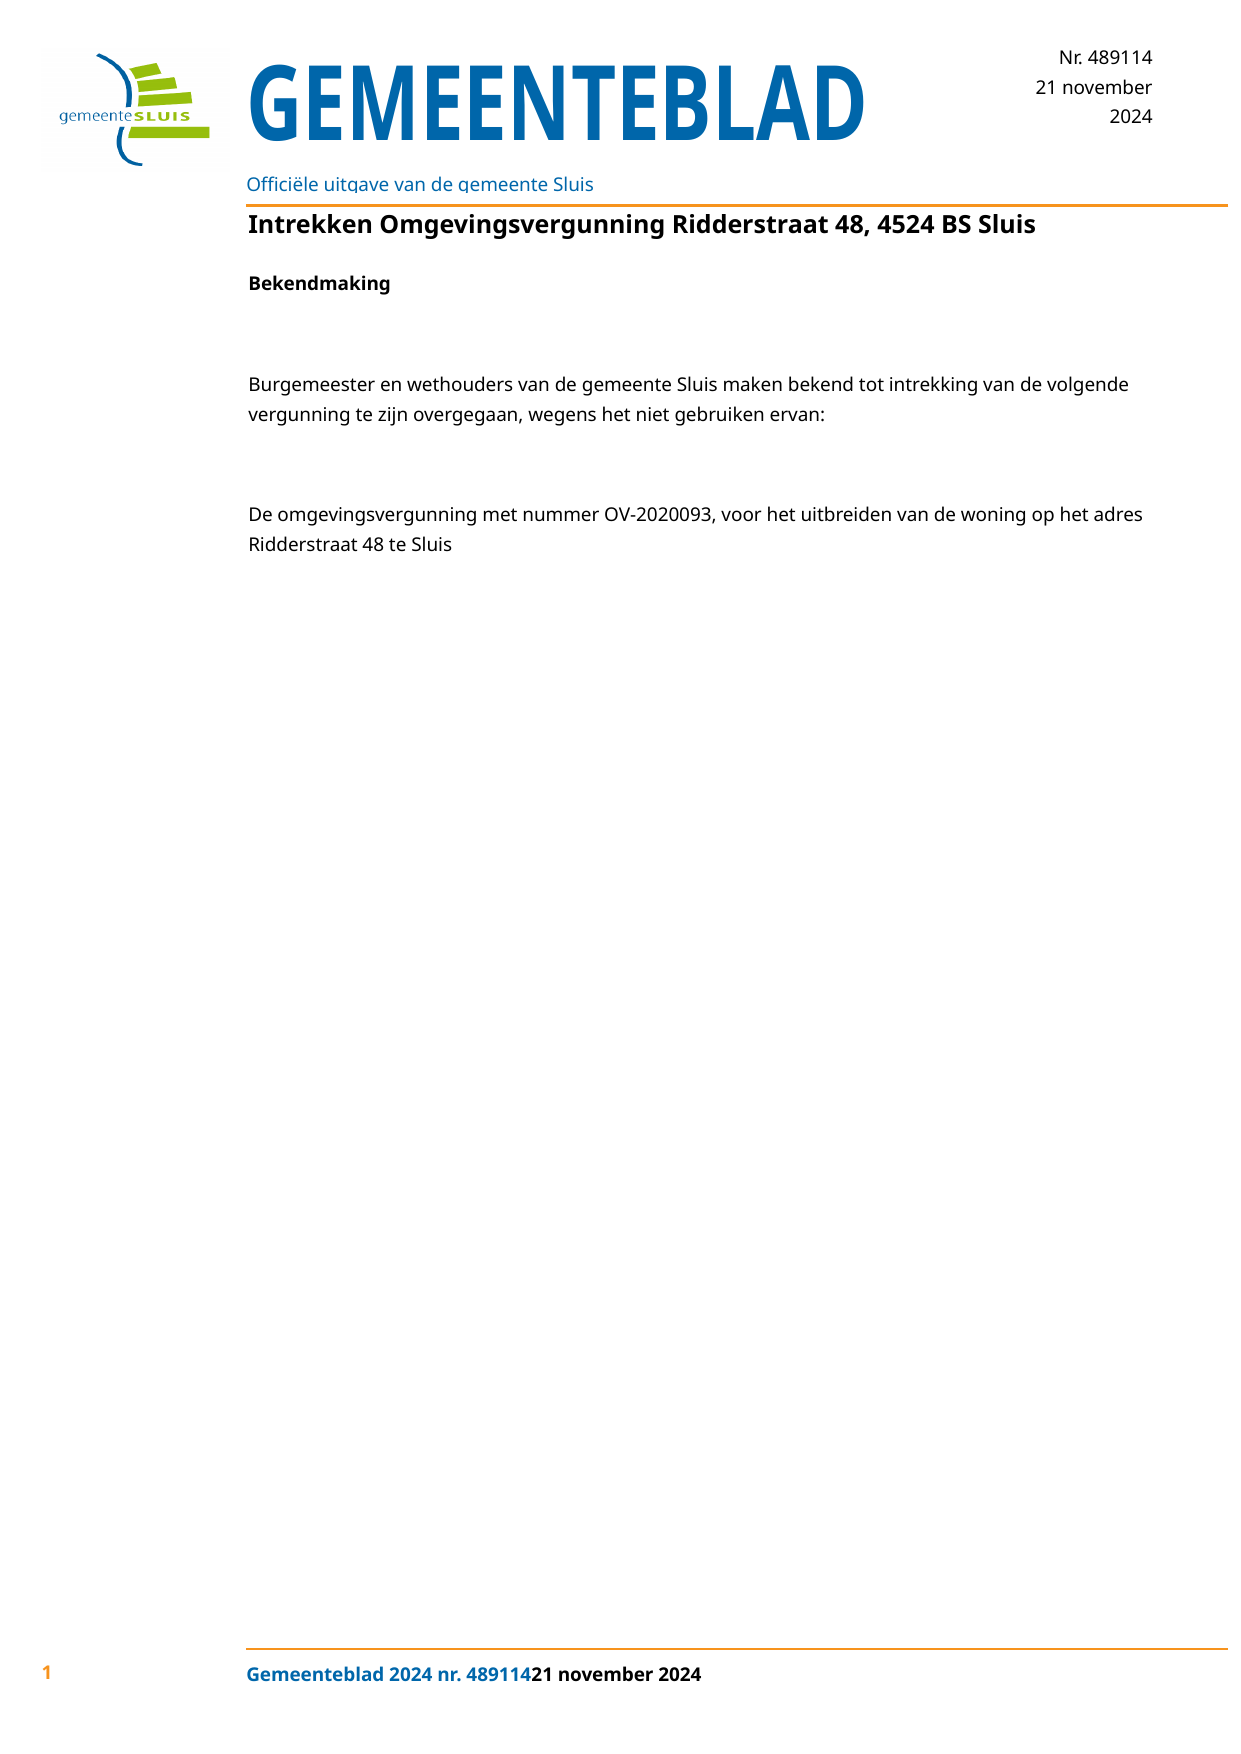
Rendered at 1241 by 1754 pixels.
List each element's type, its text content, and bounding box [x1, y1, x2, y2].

text De omgevingsvergunning met nummer OV-2020093, voor het uitbreiden van de woning op het adres Ridderstraat 48 te Sluis [248, 502, 1152, 557]
picture [41, 47, 231, 172]
text Bekendmaking [248, 270, 1152, 296]
text Intrekken Omgevingsvergunning Ridderstraat 48, 4524 BS Sluis [248, 207, 1152, 241]
text Burgemeester en wethouders van de gemeente Sluis maken bekend tot intrekking van de volgende vergunning te zijn overgegaan, wegens het niet gebruiken ervan: [248, 371, 1152, 426]
